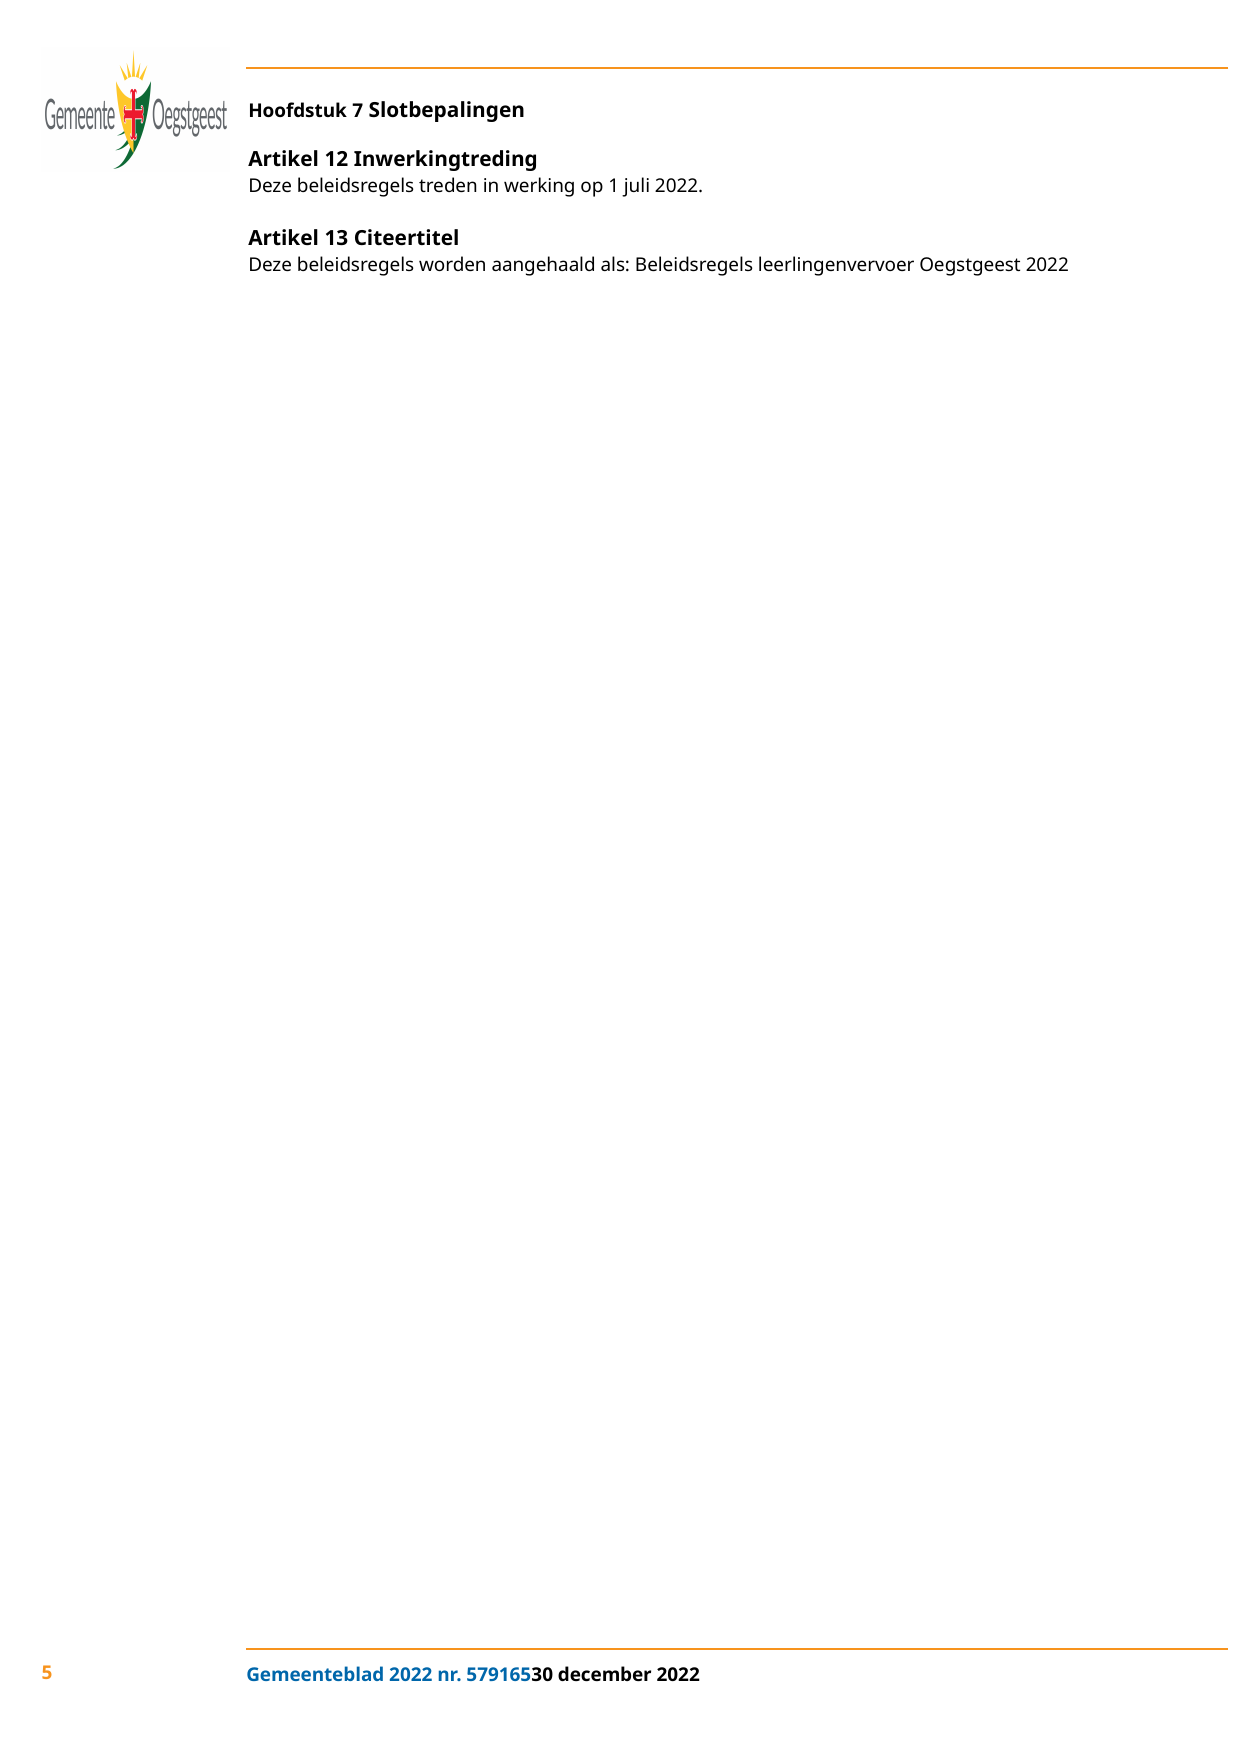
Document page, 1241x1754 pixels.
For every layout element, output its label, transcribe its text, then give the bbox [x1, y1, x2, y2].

picture [41, 47, 231, 172]
text Artikel 13 Citeertitel [248, 223, 1152, 251]
text Deze beleidsregels treden in werking op 1 juli 2022. [248, 172, 1152, 198]
text Deze beleidsregels worden aangehaald als: Beleidsregels leerlingenvervoer Oegstgeest 2022 [248, 251, 1152, 277]
text Artikel 12 Inwerkingtreding [248, 144, 1152, 172]
text Hoofdstuk 7 Slotbepalingen [248, 95, 1152, 123]
